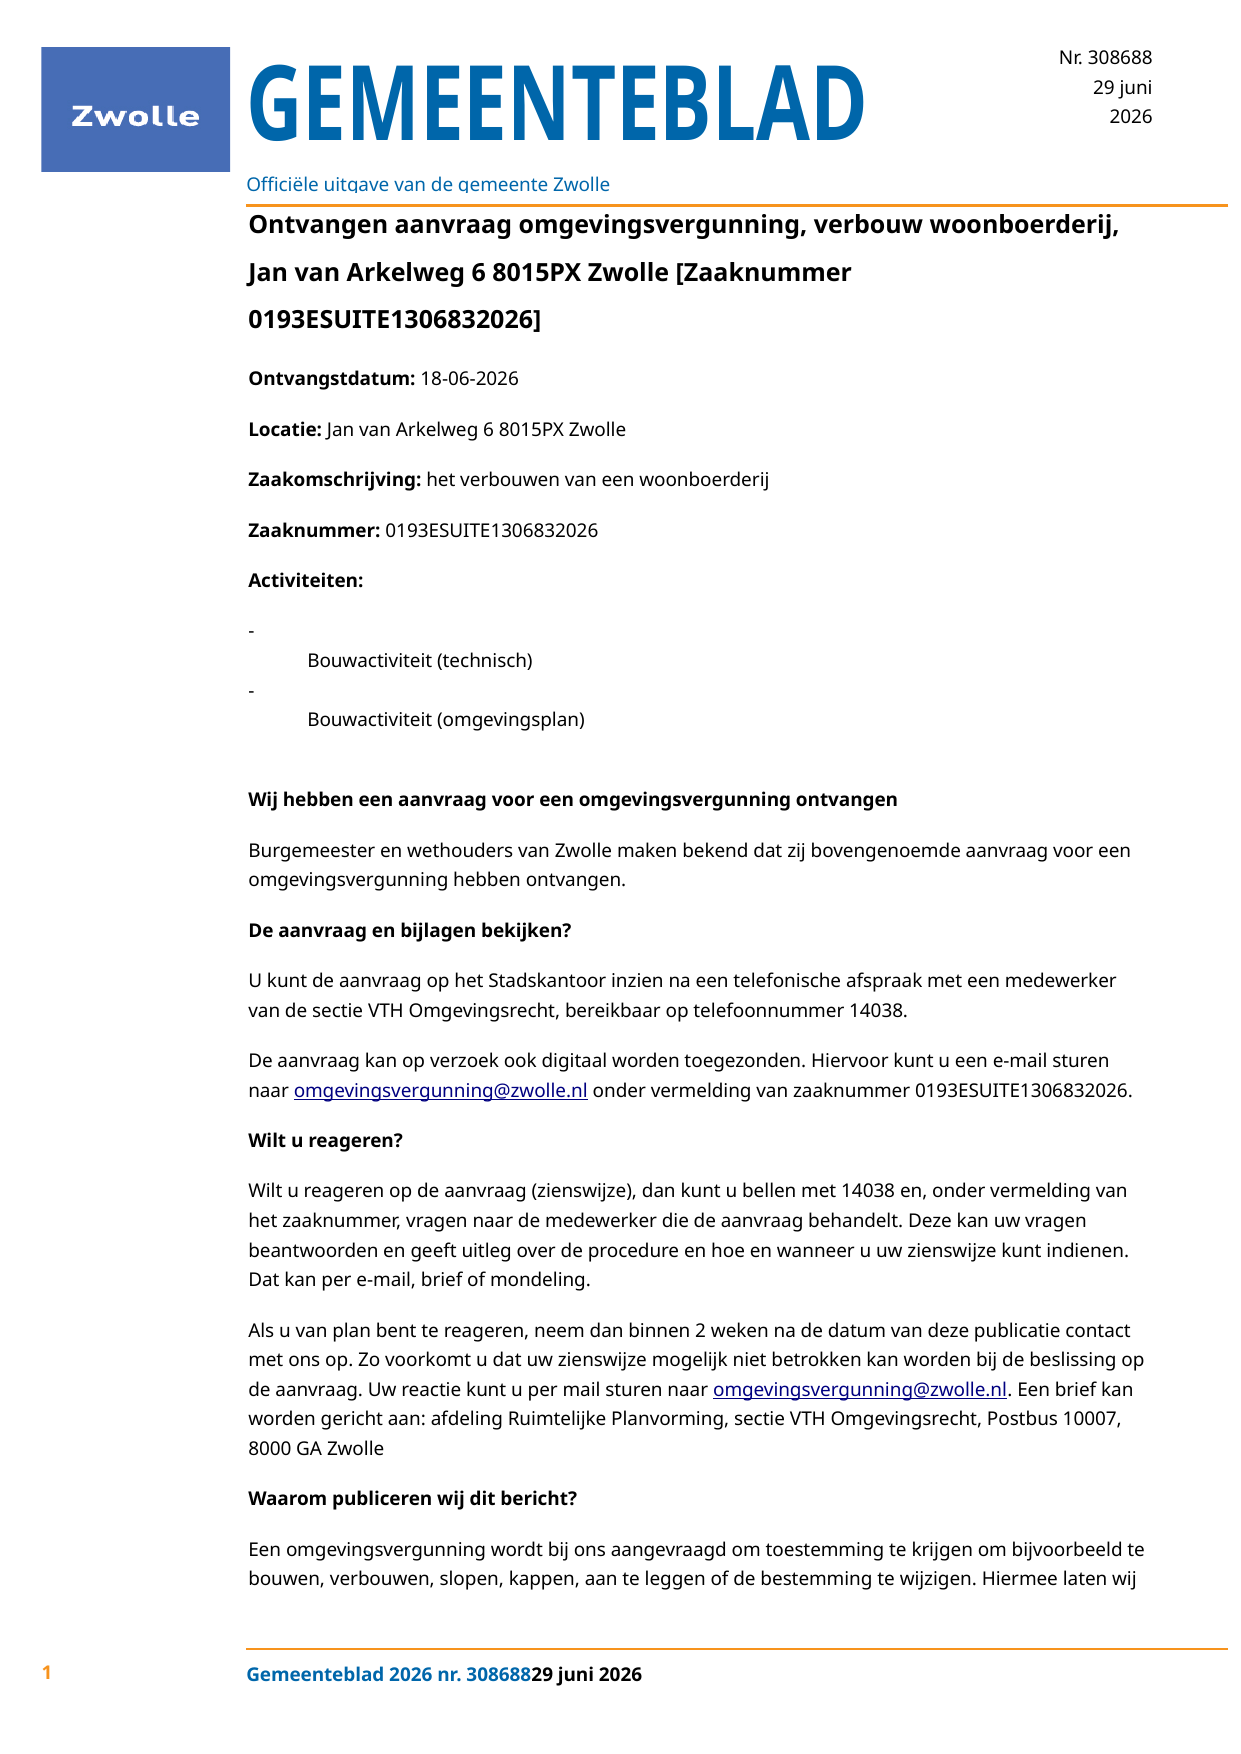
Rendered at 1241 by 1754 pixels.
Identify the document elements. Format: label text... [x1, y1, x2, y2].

text Ontvangen aanvraag omgevingsvergunning, verbouw woonboerderij, Jan van Arkelweg 6 8015PX Zwolle [Zaaknummer 0193ESUITE1306832026] [248, 207, 1152, 336]
text U kunt de aanvraag op het Stadskantoor inzien na een telefonische afspraak met een medewerker van de sectie VTH Omgevingsrecht, bereikbaar op telefoonnummer 14038. [248, 967, 1152, 1022]
list Bouwactiviteit (omgevingsplan) [248, 706, 1152, 732]
picture [41, 47, 231, 172]
text Zaaknummer: 0193ESUITE1306832026 [248, 517, 1152, 542]
text Zaakomschrijving: het verbouwen van een woonboerderij [248, 466, 1152, 492]
text Wilt u reageren op de aanvraag (zienswijze), dan kunt u bellen met 14038 en, onder vermelding van het zaaknummer, vragen naar de medewerker die de aanvraag behandelt. Deze kan uw vragen beantwoorden en geeft uitleg over de procedure en hoe en wanneer u uw zienswijze kunt indienen. Dat kan per e-mail, brief of mondeling. [248, 1178, 1152, 1292]
text Burgemeester en wethouders van Zwolle maken bekend dat zij bovengenoemde aanvraag voor een omgevingsvergunning hebben ontvangen. [248, 837, 1152, 892]
text Een omgevingsvergunning wordt bij ons aangevraagd om toestemming te krijgen om bijvoorbeeld te bouwen, verbouwen, slopen, kappen, aan te leggen of de bestemming te wijzigen. Hiermee laten wij [248, 1536, 1152, 1591]
list Bouwactiviteit (technisch) [248, 647, 1152, 673]
text De aanvraag en bijlagen bekijken? [248, 917, 1152, 942]
text De aanvraag kan op verzoek ook digitaal worden toegezonden. Hiervoor kunt u een e-mail sturen naar omgevingsvergunning@zwolle.nl onder vermelding van zaaknummer 0193ESUITE1306832026. [248, 1047, 1152, 1102]
text Waarom publiceren wij dit bericht? [248, 1486, 1152, 1511]
text Als u van plan bent te reageren, neem dan binnen 2 weken na de datum van deze publicatie contact met ons op. Zo voorkomt u dat uw zienswijze mogelijk niet betrokken kan worden bij de beslissing op de aanvraag. Uw reactie kunt u per mail sturen naar omgevingsvergunning@zwolle.nl. Een brief kan worden gericht aan: afdeling Ruimtelijke Planvorming, sectie VTH Omgevingsrecht, Postbus 10007, 8000 GA Zwolle [248, 1317, 1152, 1461]
text Wilt u reageren? [248, 1127, 1152, 1153]
text Locatie: Jan van Arkelweg 6 8015PX Zwolle [248, 416, 1152, 442]
text Wij hebben een aanvraag voor een omgevingsvergunning ontvangen [248, 786, 1152, 812]
text Ontvangstdatum: 18-06-2026 [248, 366, 1152, 391]
text Activiteiten: [248, 567, 1152, 593]
